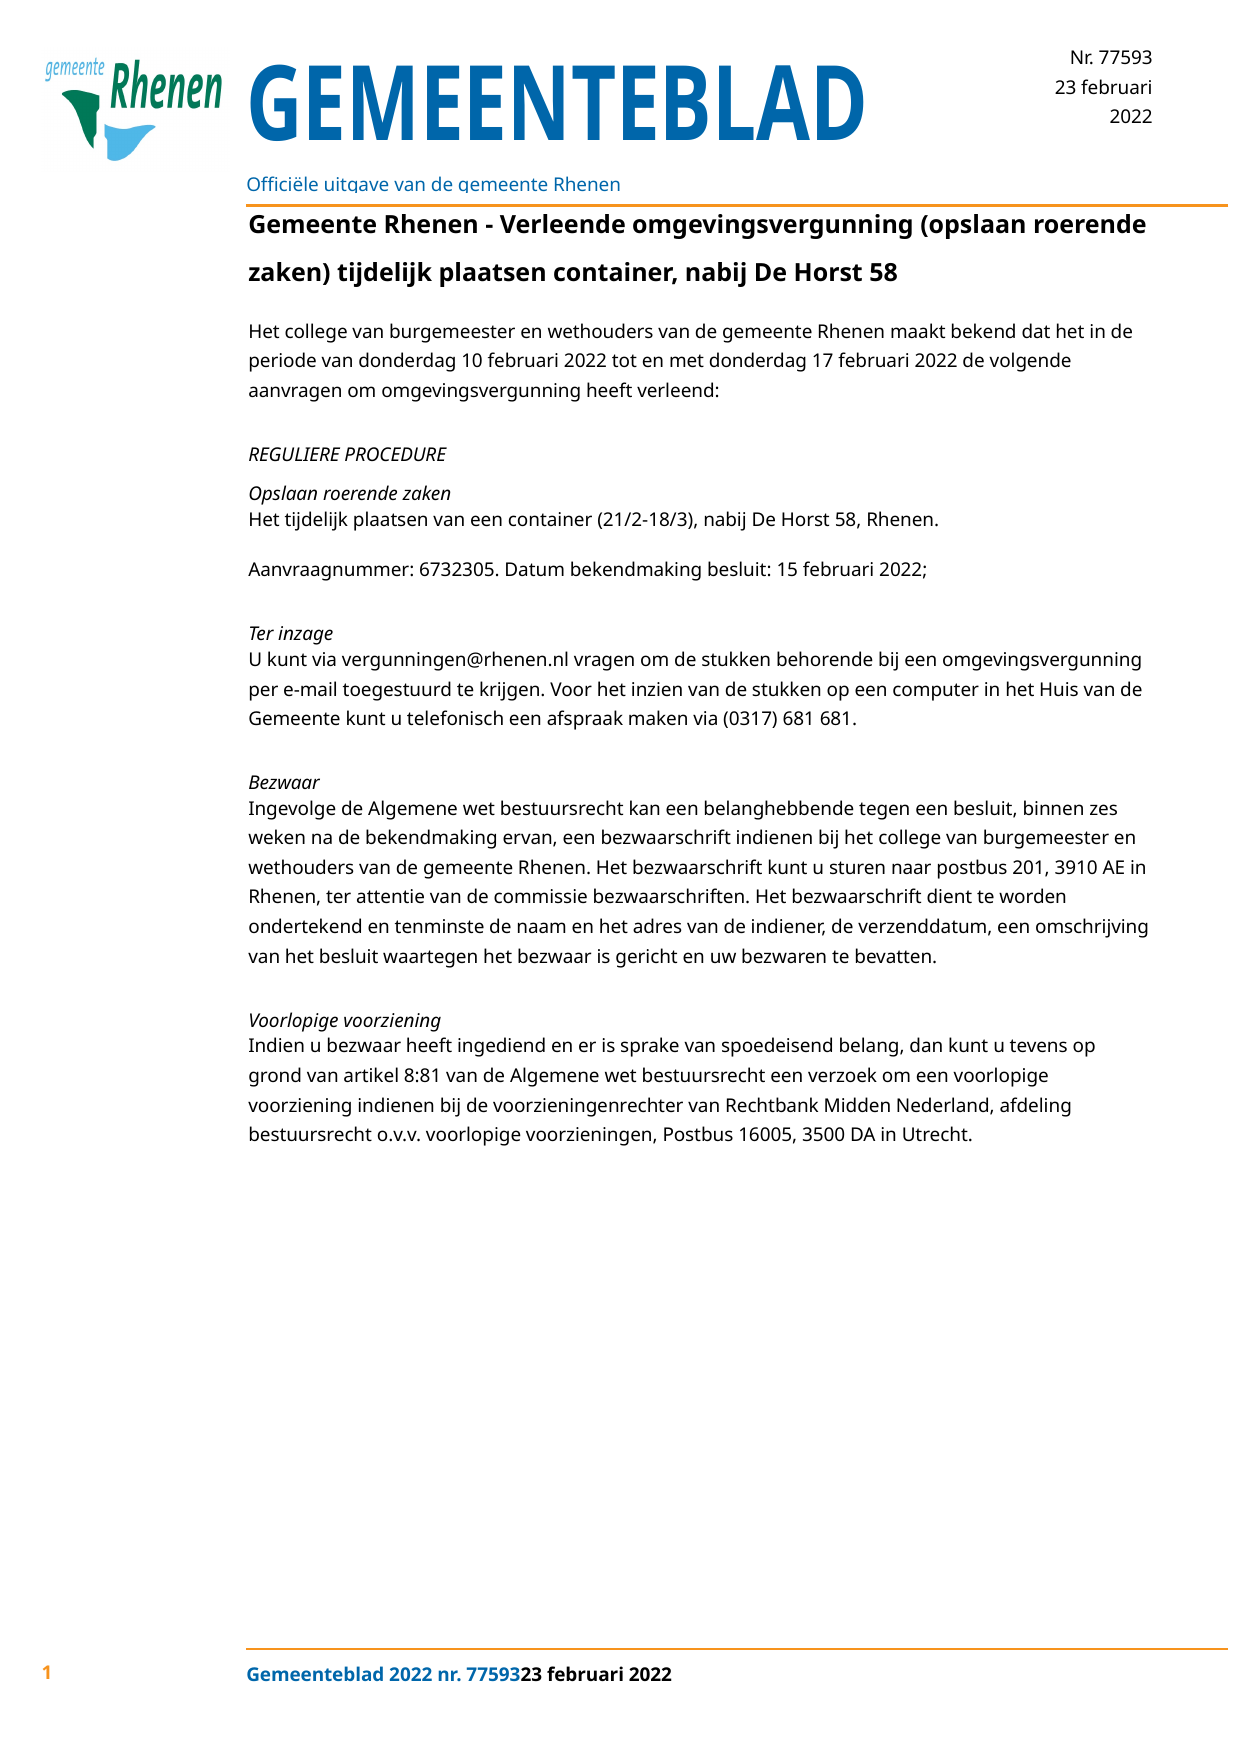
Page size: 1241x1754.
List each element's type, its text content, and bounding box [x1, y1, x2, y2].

text Aanvraagnummer: 6732305. Datum bekendmaking besluit: 15 februari 2022; [248, 556, 1152, 582]
text Het college van burgemeester en wethouders van de gemeente Rhenen maakt bekend dat het in de periode van donderdag 10 februari 2022 tot en met donderdag 17 februari 2022 de volgende aanvragen om omgevingsvergunning heeft verleend: [248, 318, 1152, 403]
text U kunt via vergunningen@rhenen.nl vragen om de stukken behorende bij een omgevingsvergunning per e-mail toegestuurd te krijgen. Voor het inzien van de stukken op een computer in het Huis van de Gemeente kunt u telefonisch een afspraak maken via (0317) 681 681. [248, 646, 1152, 731]
text Indien u bezwaar heeft ingediend en er is sprake van spoedeisend belang, dan kunt u tevens op grond van artikel 8:81 van de Algemene wet bestuursrecht een verzoek om een voorlopige voorziening indienen bij de voorzieningenrechter van Rechtbank Midden Nederland, afdeling bestuursrecht o.v.v. voorlopige voorzieningen, Postbus 16005, 3500 DA in Utrecht. [248, 1033, 1152, 1147]
text Ingevolge de Algemene wet bestuursrecht kan een belanghebbende tegen een besluit, binnen zes weken na de bekendmaking ervan, een bezwaarschrift indienen bij het college van burgemeester en wethouders van de gemeente Rhenen. Het bezwaarschrift kunt u sturen naar postbus 201, 3910 AE in Rhenen, ter attentie van de commissie bezwaarschriften. Het bezwaarschrift dient te worden ondertekend en tenminste de naam en het adres van de indiener, de verzenddatum, een omschrijving van het besluit waartegen het bezwaar is gericht en uw bezwaren te bevatten. [248, 795, 1152, 969]
text Ter inzage [248, 620, 1152, 646]
text Het tijdelijk plaatsen van een container (21/2-18/3), nabij De Horst 58, Rhenen. [248, 506, 1152, 532]
text Voorlopige voorziening [248, 1007, 1152, 1033]
text REGULIERE PROCEDURE [248, 441, 1152, 467]
text Opslaan roerende zaken [248, 480, 1152, 506]
picture [41, 47, 231, 172]
text Bezwaar [248, 769, 1152, 795]
text Gemeente Rhenen - Verleende omgevingsvergunning (opslaan roerende zaken) tijdelijk plaatsen container, nabij De Horst 58 [248, 207, 1152, 288]
